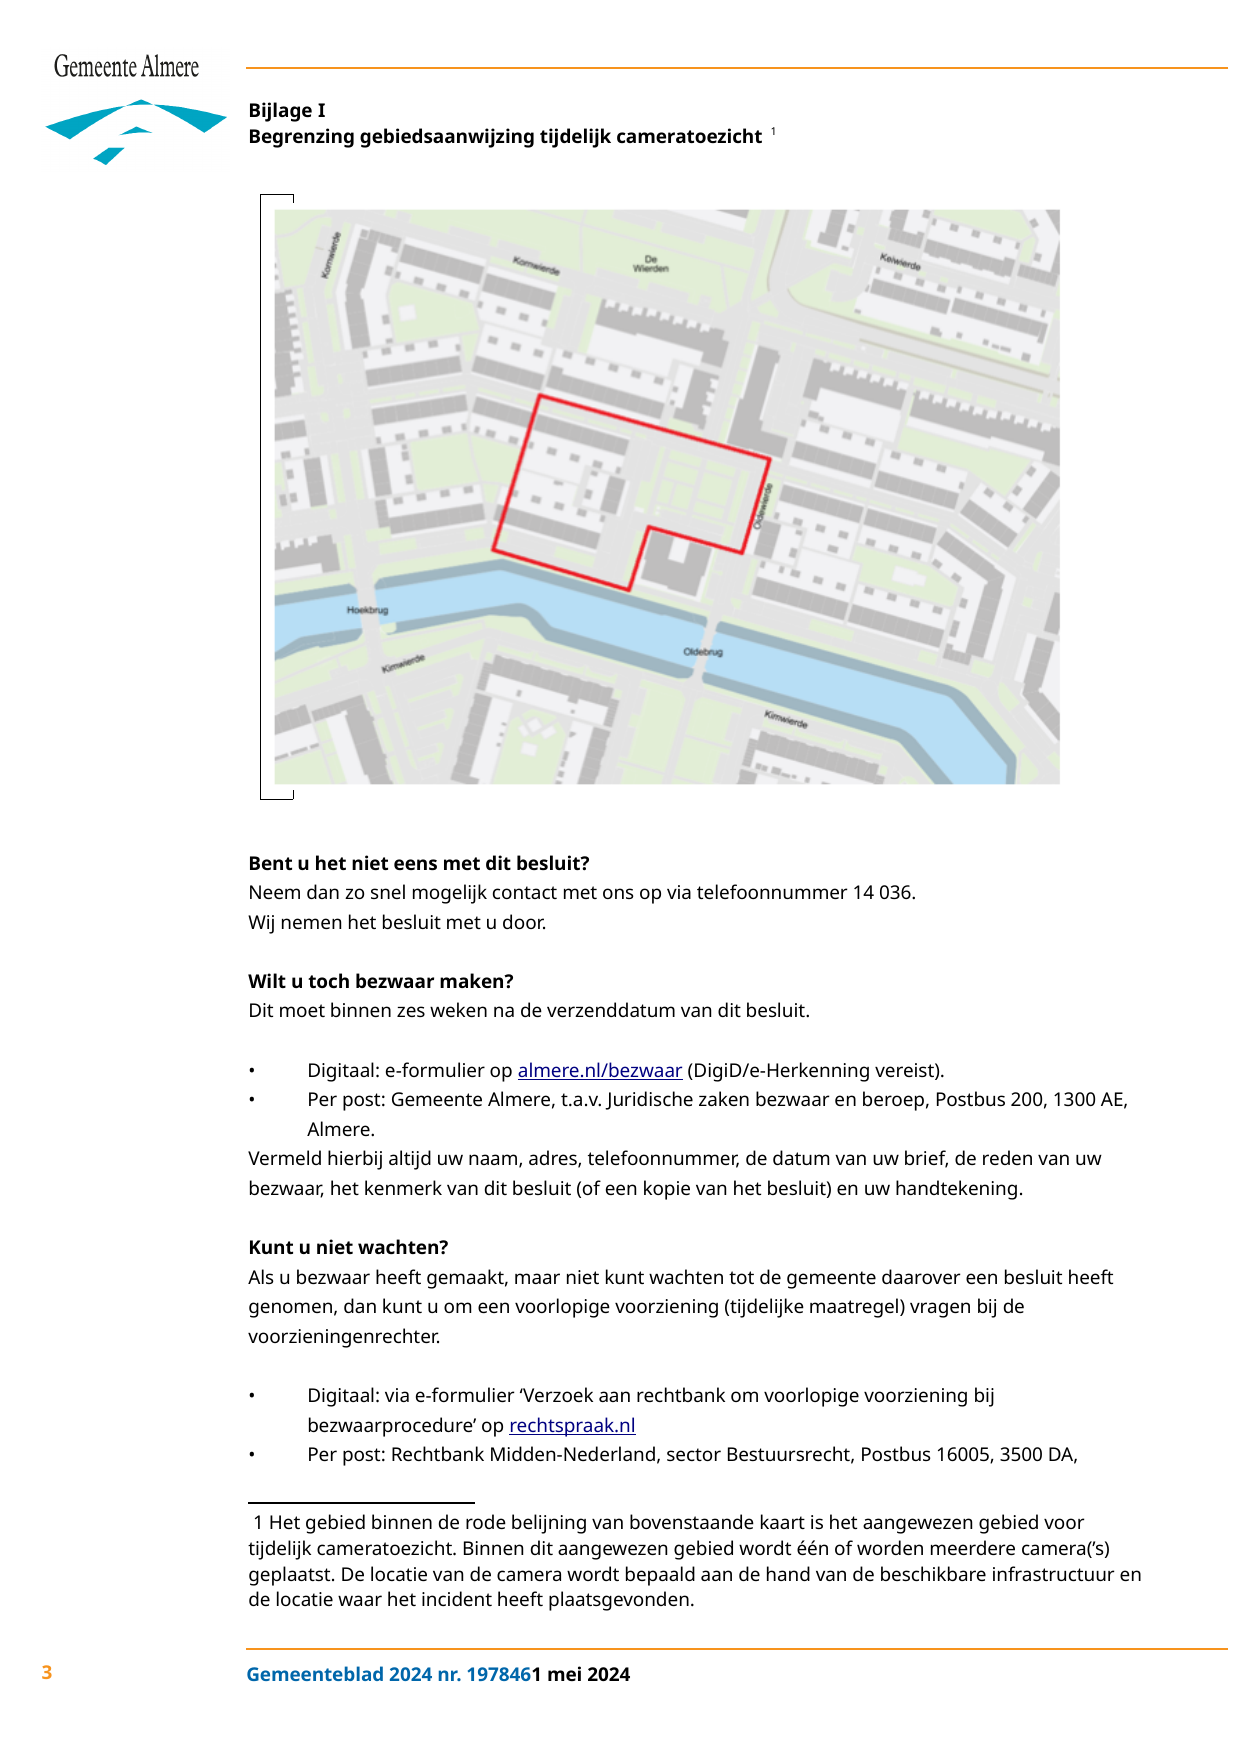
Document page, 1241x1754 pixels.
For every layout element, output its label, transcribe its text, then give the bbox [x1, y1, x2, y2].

list Digitaal: via e-formulier ‘Verzoek aan rechtbank om voorlopige voorziening bij bezwaarprocedure’ op rechtspraak.nl [248, 1382, 1152, 1437]
text Wij nemen het besluit met u door. [248, 909, 1152, 934]
text Neem dan zo snel mogelijk contact met ons op via telefoonnummer 14 036. [248, 879, 1152, 905]
list Digitaal: e-formulier op almere.nl/bezwaar (DigiD/e-Herkenning vereist). [248, 1057, 1152, 1082]
text Bent u het niet eens met dit besluit? [248, 850, 1152, 875]
text Vermeld hierbij altijd uw naam, adres, telefoonnummer, de datum van uw brief, de reden van uw bezwaar, het kenmerk van dit besluit (of een kopie van het besluit) en uw handtekening. [248, 1146, 1152, 1201]
text Bijlage I [248, 95, 1152, 123]
list Per post: Rechtbank Midden-Nederland, sector Bestuursrecht, Postbus 16005, 3500 DA, [248, 1441, 1152, 1467]
text Kunt u niet wachten? [248, 1234, 1152, 1260]
text Het gebied binnen de rode belijning van bovenstaande kaart is het aangewezen gebied voor tijdelijk cameratoezicht. Binnen dit aangewezen gebied wordt één of worden meerdere camera(’s) geplaatst. De locatie van de camera wordt bepaald aan de hand van de beschikbare infrastructuur en de locatie waar het incident heeft plaatsgevonden. [248, 1509, 1152, 1612]
list Per post: Gemeente Almere, t.a.v. Juridische zaken bezwaar en beroep, Postbus 200, 1300 AE, Almere. [248, 1086, 1152, 1142]
text Begrenzing gebiedsaanwijzing tijdelijk cameratoezicht [248, 123, 1152, 149]
picture [41, 47, 231, 172]
text Dit moet binnen zes weken na de verzenddatum van dit besluit. [248, 998, 1152, 1023]
text Wilt u toch bezwaar maken? [248, 968, 1152, 994]
text Als u bezwaar heeft gemaakt, maar niet kunt wachten tot de gemeente daarover een besluit heeft genomen, dan kunt u om een voorlopige voorziening (tijdelijke maatregel) vragen bij de voorzieningenrechter. [248, 1264, 1152, 1349]
picture [268, 203, 1067, 790]
